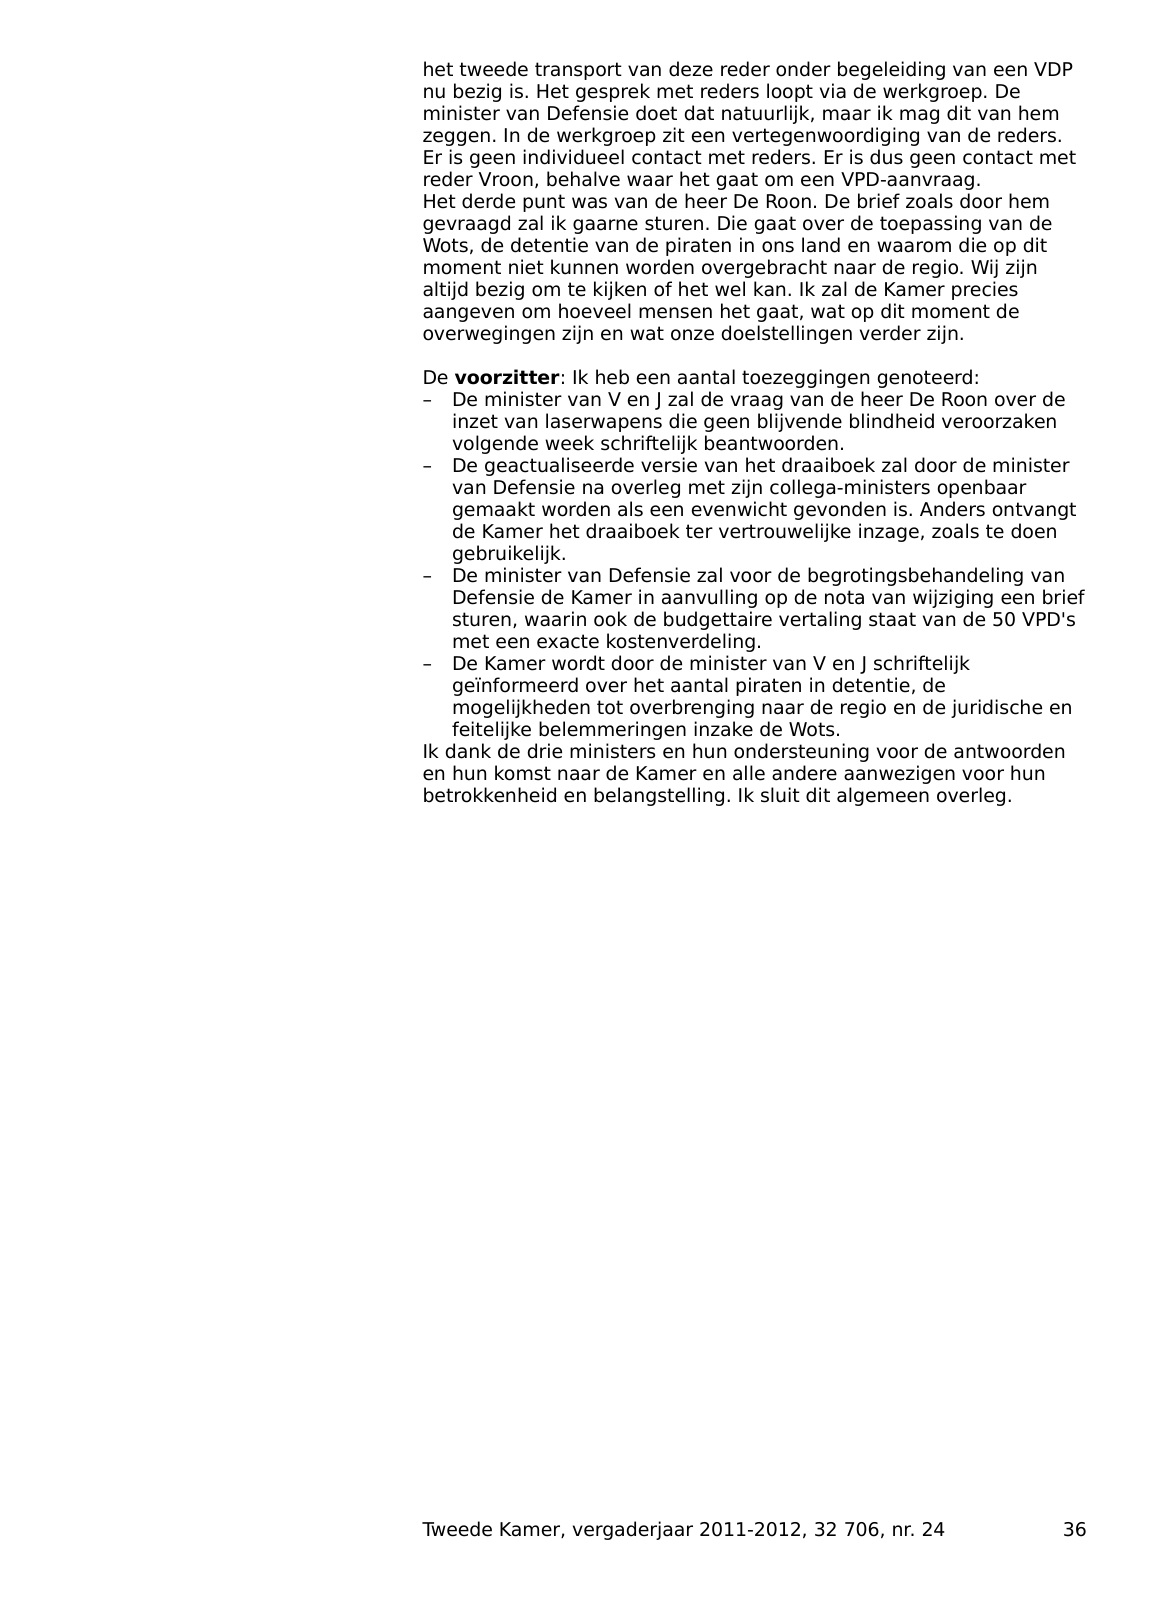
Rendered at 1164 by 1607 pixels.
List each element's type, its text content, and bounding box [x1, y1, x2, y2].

text – De minister van V en J zal de vraag van de heer De Roon over de inzet van laserwapens die geen blijvende blindheid veroorzaken volgende week schriftelijk beantwoorden. [422, 389, 1087, 455]
text Het derde punt was van de heer De Roon. De brief zoals door hem gevraagd zal ik gaarne sturen. Die gaat over de toepassing van de Wots, de detentie van de piraten in ons land en waarom die op dit moment niet kunnen worden overgebracht naar de regio. Wij zijn altijd bezig om te kijken of het wel kan. Ik zal de Kamer precies aangeven om hoeveel mensen het gaat, wat op dit moment de overwegingen zijn en wat onze doelstellingen verder zijn. [422, 191, 1087, 345]
text – De minister van Defensie zal voor de begrotingsbehandeling van Defensie de Kamer in aanvulling op de nota van wijziging een brief sturen, waarin ook de budgettaire vertaling staat van de 50 VPD's met een exacte kostenverdeling. [422, 565, 1087, 653]
text – De geactualiseerde versie van het draaiboek zal door de minister van Defensie na overleg met zijn collega-ministers openbaar gemaakt worden als een evenwicht gevonden is. Anders ontvangt de Kamer het draaiboek ter vertrouwelijke inzage, zoals te doen gebruikelijk. [422, 455, 1087, 565]
text Ik dank de drie ministers en hun ondersteuning voor de antwoorden en hun komst naar de Kamer en alle andere aanwezigen voor hun betrokkenheid en belangstelling. Ik sluit dit algemeen overleg. [422, 741, 1087, 807]
text – De Kamer wordt door de minister van V en J schriftelijk geïnformeerd over het aantal piraten in detentie, de mogelijkheden tot overbrenging naar de regio en de juridische en feitelijke belemmeringen inzake de Wots. [422, 653, 1087, 741]
text De voorzitter: Ik heb een aantal toezeggingen genoteerd: [422, 367, 1087, 389]
text het tweede transport van deze reder onder begeleiding van een VDP nu bezig is. Het gesprek met reders loopt via de werkgroep. De minister van Defensie doet dat natuurlijk, maar ik mag dit van hem zeggen. In de werkgroep zit een vertegenwoordiging van de reders. Er is geen individueel contact met reders. Er is dus geen contact met reder Vroon, behalve waar het gaat om een VPD-aanvraag. [422, 59, 1087, 191]
